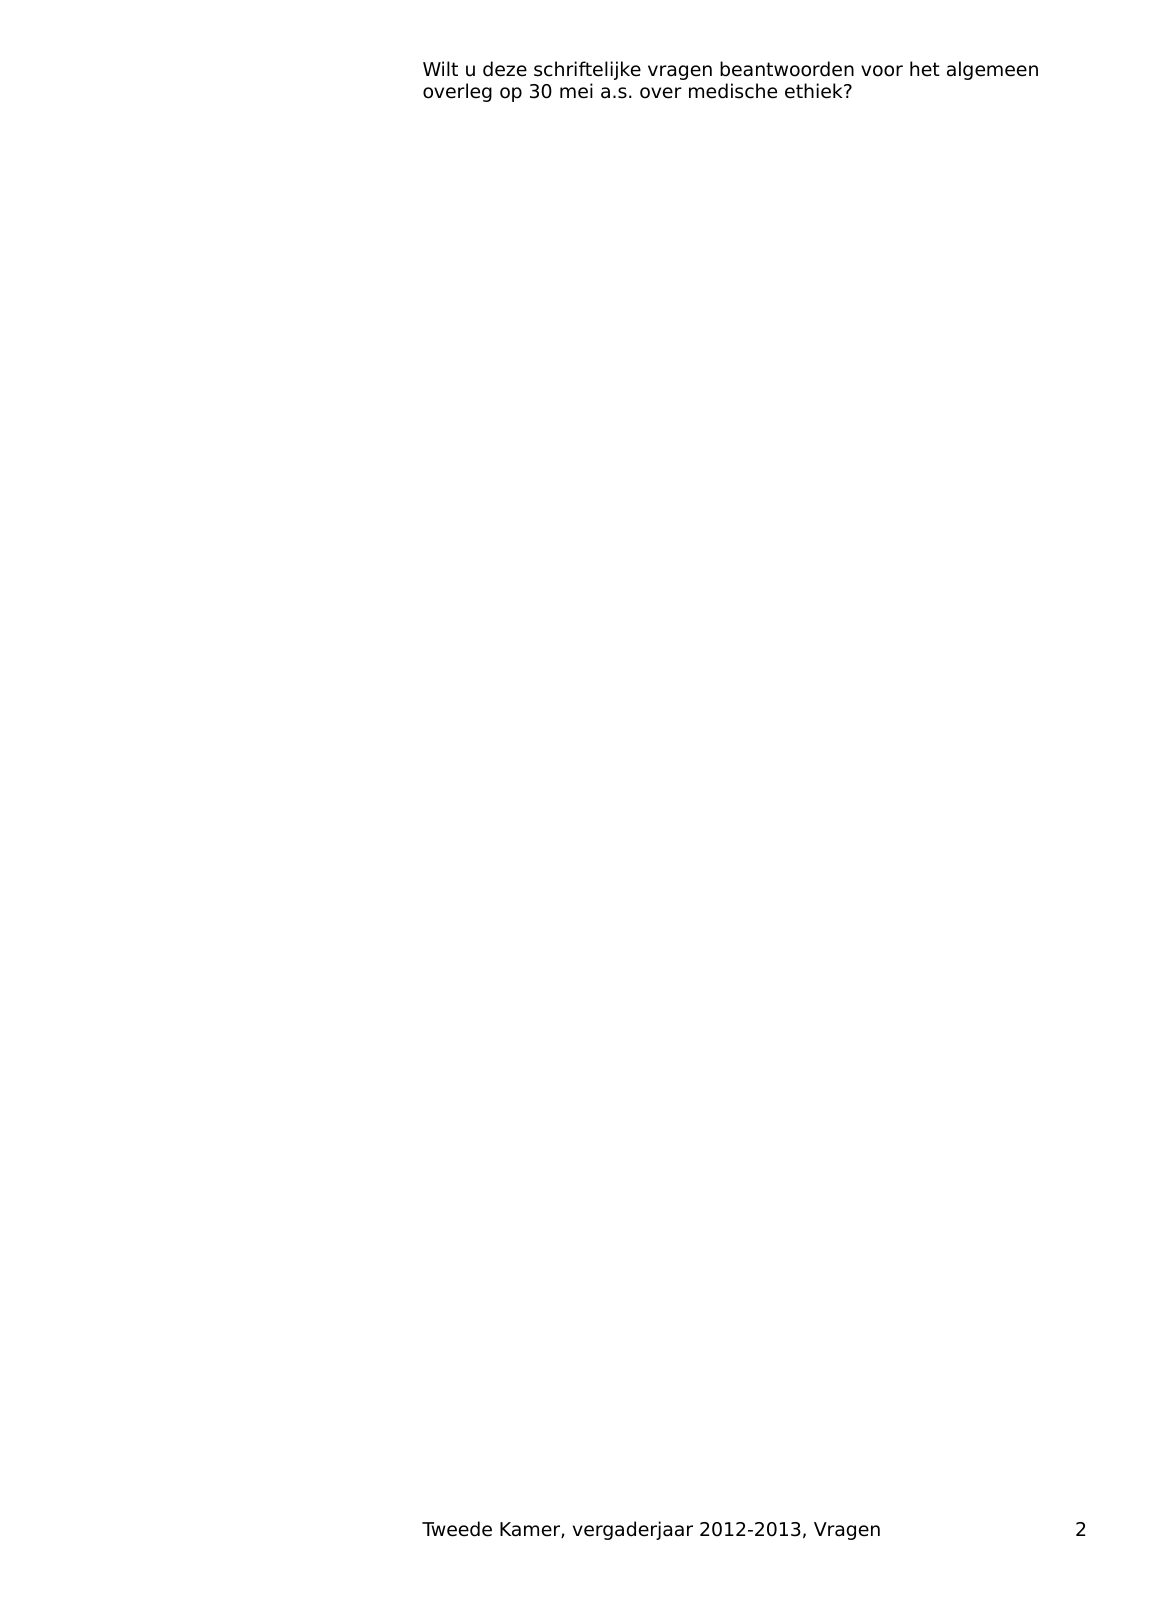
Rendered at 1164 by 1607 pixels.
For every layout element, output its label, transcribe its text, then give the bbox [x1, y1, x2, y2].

text Wilt u deze schriftelijke vragen beantwoorden voor het algemeen overleg op 30 mei a.s. over medische ethiek? [422, 59, 1087, 103]
